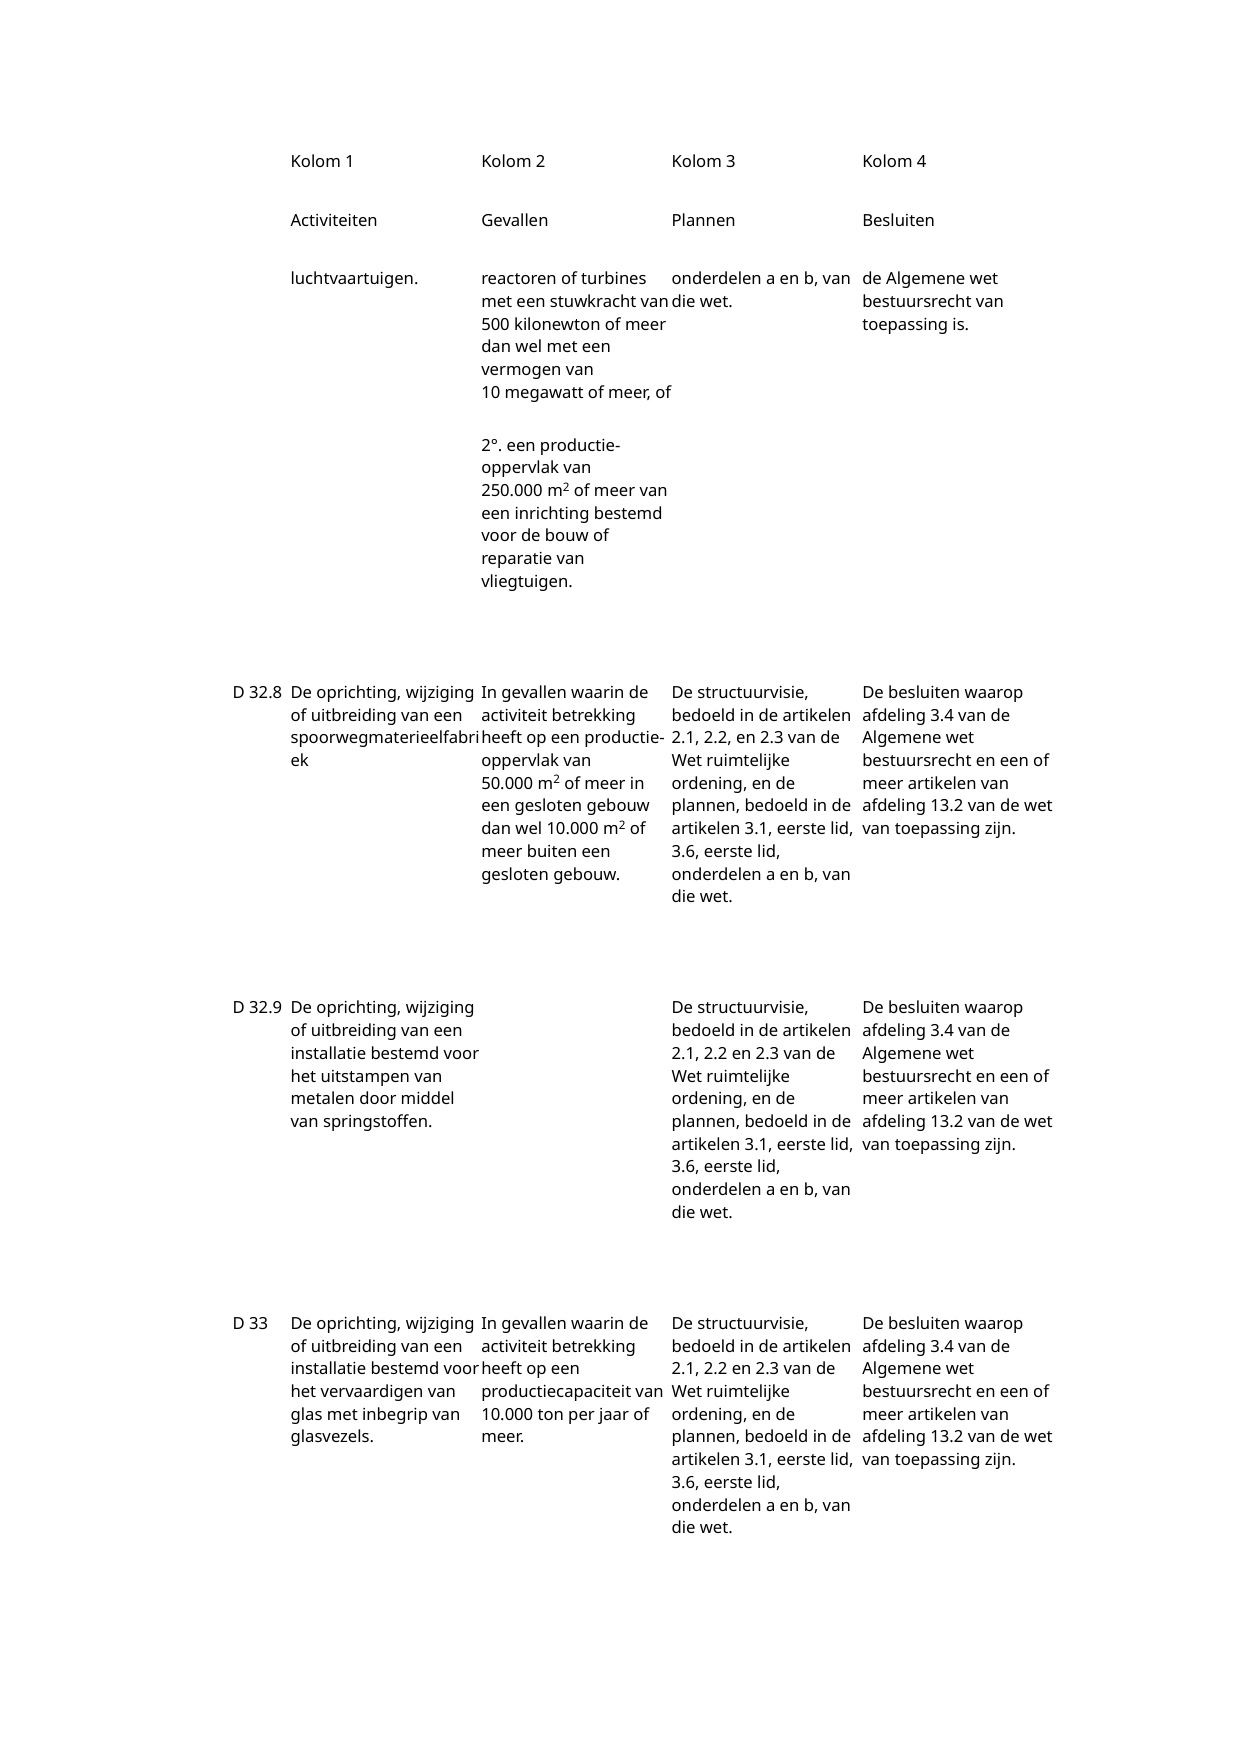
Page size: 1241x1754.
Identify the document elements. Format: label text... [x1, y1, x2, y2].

table_cell De oprichting, wijziging of uitbreiding van een spoorwegmaterieelfabriek [290, 681, 481, 938]
table_header [233, 150, 290, 208]
table_cell De besluiten waarop afdeling 3.4 van de Algemene wet bestuursrecht en een of meer artikelen van afdeling 13.2 van de wet van toepassing zijn. [862, 681, 1053, 938]
table_cell [481, 996, 671, 1253]
table_cell reactoren of turbines met een stuwkracht van 500 kilonewton of meer dan wel met een vermogen van 10 megawatt of meer, of 2°. een productie-oppervlak van 250.000 m2 of meer van een inrichting bestemd voor de bouw of reparatie van vliegtuigen. [481, 267, 671, 622]
table_cell [671, 622, 862, 681]
table_cell onderdelen a en b, van die wet. [671, 267, 862, 622]
table_cell [290, 1253, 481, 1312]
table_cell [233, 938, 290, 996]
table_cell [233, 1253, 290, 1312]
table_cell De oprichting, wijziging of uitbreiding van een installatie bestemd voor het vervaardigen van glas met inbegrip van glasvezels. [290, 1312, 481, 1569]
table_cell De structuurvisie, bedoeld in de artikelen 2.1, 2.2 en 2.3 van de Wet ruimtelijke ordening, en de plannen, bedoeld in de artikelen 3.1, eerste lid, 3.6, eerste lid, onderdelen a en b, van die wet. [671, 1312, 862, 1569]
table_cell [671, 938, 862, 996]
table_cell De oprichting, wijziging of uitbreiding van een installatie bestemd voor het uitstampen van metalen door middel van springstoffen. [290, 996, 481, 1253]
table_cell [290, 622, 481, 681]
table_cell [862, 938, 1053, 996]
table_cell De structuurvisie, bedoeld in de artikelen 2.1, 2.2 en 2.3 van de Wet ruimtelijke ordening, en de plannen, bedoeld in de artikelen 3.1, eerste lid, 3.6, eerste lid, onderdelen a en b, van die wet. [671, 996, 862, 1253]
table_cell In gevallen waarin de activiteit betrekking heeft op een productie-oppervlak van 50.000 m2 of meer in een gesloten gebouw dan wel 10.000 m2 of meer buiten een gesloten gebouw. [481, 681, 671, 938]
table_cell D 32.9 [233, 996, 290, 1253]
table_header Kolom 2 [481, 150, 671, 208]
table_cell D 32.8 [233, 681, 290, 938]
table_cell Besluiten [862, 209, 1053, 267]
table_cell De structuurvisie, bedoeld in de artikelen 2.1, 2.2, en 2.3 van de Wet ruimtelijke ordening, en de plannen, bedoeld in de artikelen 3.1, eerste lid, 3.6, eerste lid, onderdelen a en b, van die wet. [671, 681, 862, 938]
table_cell de Algemene wet bestuursrecht van toepassing is. [862, 267, 1053, 622]
table_cell Activiteiten [290, 209, 481, 267]
table_cell [481, 938, 671, 996]
table_header Kolom 3 [671, 150, 862, 208]
table_cell [481, 1253, 671, 1312]
table_header Kolom 1 [290, 150, 481, 208]
table_cell [671, 1253, 862, 1312]
table_cell [481, 622, 671, 681]
table_cell [233, 622, 290, 681]
table_cell [862, 622, 1053, 681]
table_cell Plannen [671, 209, 862, 267]
table_cell luchtvaartuigen. [290, 267, 481, 622]
table_cell In gevallen waarin de activiteit betrekking heeft op een productiecapaciteit van 10.000 ton per jaar of meer. [481, 1312, 671, 1569]
table_cell [233, 209, 290, 267]
table_cell [290, 938, 481, 996]
table_cell Gevallen [481, 209, 671, 267]
table_cell [233, 267, 290, 622]
table_header Kolom 4 [862, 150, 1053, 208]
table_cell De besluiten waarop afdeling 3.4 van de Algemene wet bestuursrecht en een of meer artikelen van afdeling 13.2 van de wet van toepassing zijn. [862, 996, 1053, 1253]
table_cell De besluiten waarop afdeling 3.4 van de Algemene wet bestuursrecht en een of meer artikelen van afdeling 13.2 van de wet van toepassing zijn. [862, 1312, 1053, 1569]
table_cell [862, 1253, 1053, 1312]
table_cell D 33 [233, 1312, 290, 1569]
